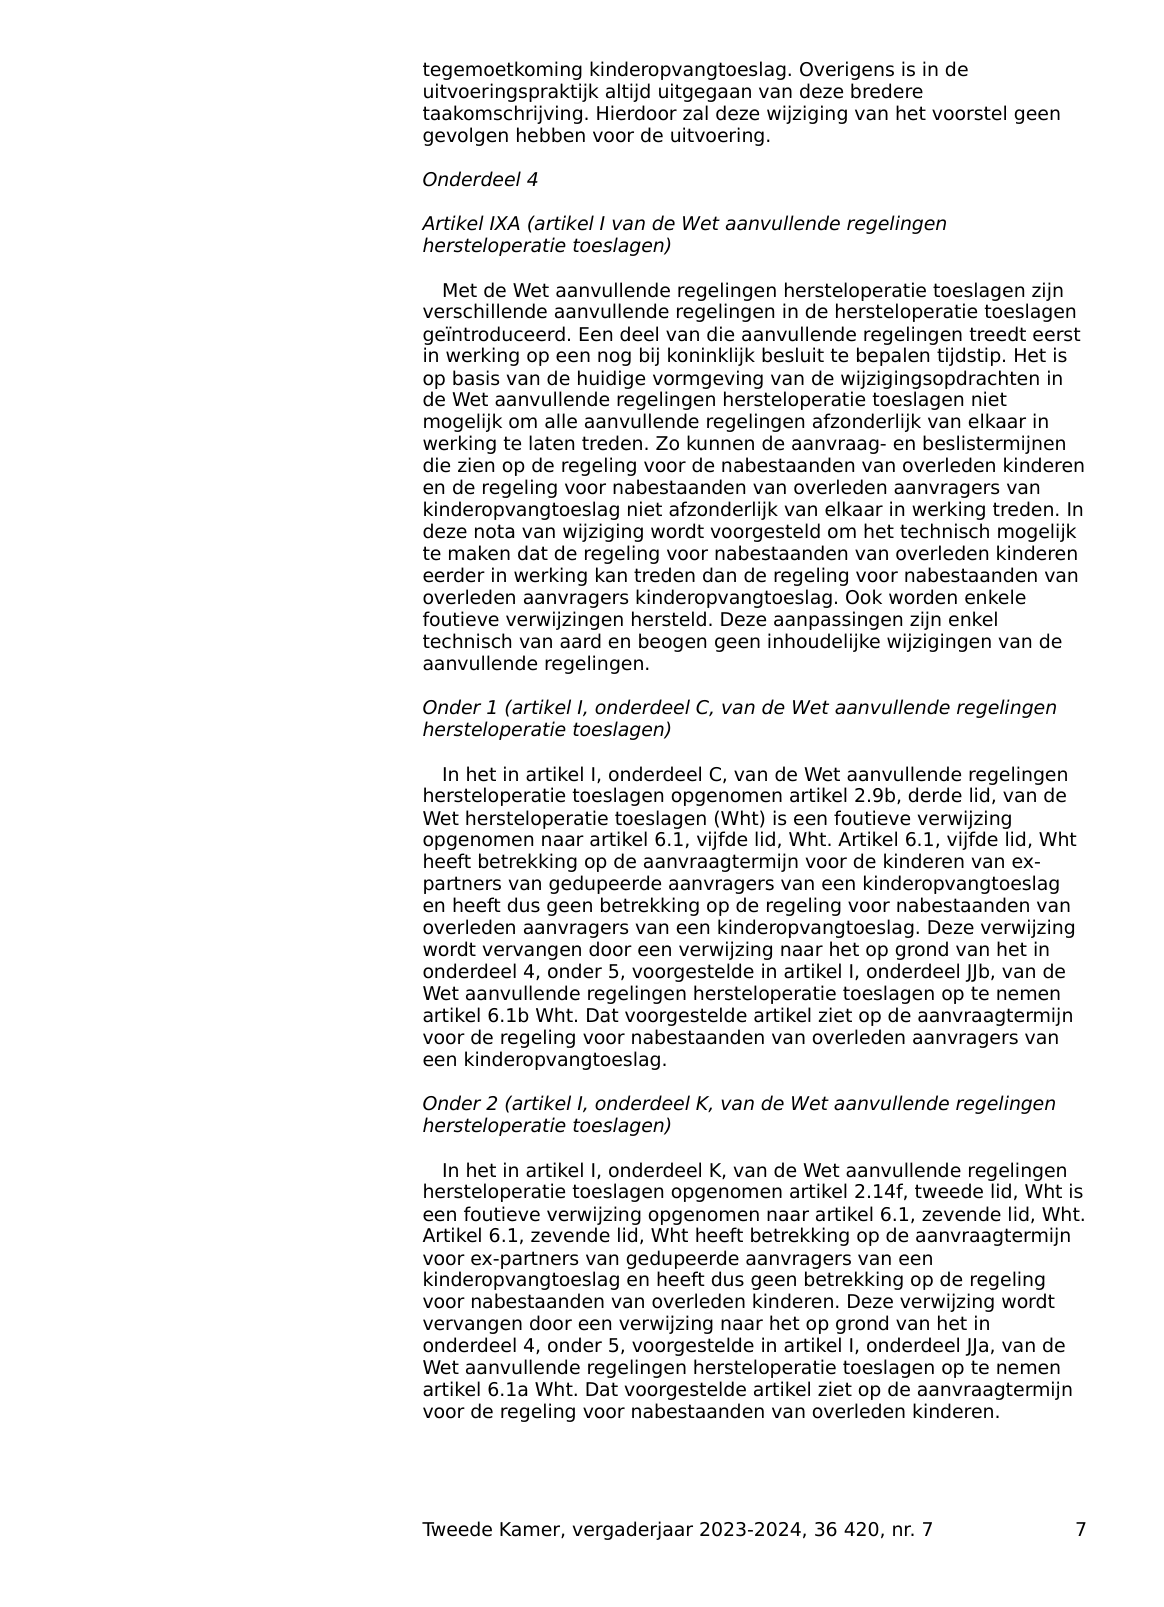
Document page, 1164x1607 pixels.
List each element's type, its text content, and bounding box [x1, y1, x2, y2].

subtitle Onder 2 (artikel I, onderdeel K, van de Wet aanvullende regelingen hersteloperatie toeslagen) [422, 1093, 1087, 1137]
text tegemoetkoming kinderopvangtoeslag. Overigens is in de uitvoeringspraktijk altijd uitgegaan van deze bredere taakomschrijving. Hierdoor zal deze wijziging van het voorstel geen gevolgen hebben voor de uitvoering. [422, 59, 1087, 147]
subtitle Onderdeel 4 [422, 169, 1087, 191]
text In het in artikel I, onderdeel C, van de Wet aanvullende regelingen hersteloperatie toeslagen opgenomen artikel 2.9b, derde lid, van de Wet hersteloperatie toeslagen (Wht) is een foutieve verwijzing opgenomen naar artikel 6.1, vijfde lid, Wht. Artikel 6.1, vijfde lid, Wht heeft betrekking op de aanvraagtermijn voor de kinderen van ex-partners van gedupeerde aanvragers van een kinderopvangtoeslag en heeft dus geen betrekking op de regeling voor nabestaanden van overleden aanvragers van een kinderopvangtoeslag. Deze verwijzing wordt vervangen door een verwijzing naar het op grond van het in onderdeel 4, onder 5, voorgestelde in artikel I, onderdeel JJb, van de Wet aanvullende regelingen hersteloperatie toeslagen op te nemen artikel 6.1b Wht. Dat voorgestelde artikel ziet op de aanvraagtermijn voor de regeling voor nabestaanden van overleden aanvragers van een kinderopvangtoeslag. [422, 763, 1087, 1071]
subtitle Artikel IXA (artikel I van de Wet aanvullende regelingen hersteloperatie toeslagen) [422, 213, 1087, 257]
text Met de Wet aanvullende regelingen hersteloperatie toeslagen zijn verschillende aanvullende regelingen in de hersteloperatie toeslagen geïntroduceerd. Een deel van die aanvullende regelingen treedt eerst in werking op een nog bij koninklijk besluit te bepalen tijdstip. Het is op basis van de huidige vormgeving van de wijzigingsopdrachten in de Wet aanvullende regelingen hersteloperatie toeslagen niet mogelijk om alle aanvullende regelingen afzonderlijk van elkaar in werking te laten treden. Zo kunnen de aanvraag- en beslistermijnen die zien op de regeling voor de nabestaanden van overleden kinderen en de regeling voor nabestaanden van overleden aanvragers van kinderopvangtoeslag niet afzonderlijk van elkaar in werking treden. In deze nota van wijziging wordt voorgesteld om het technisch mogelijk te maken dat de regeling voor nabestaanden van overleden kinderen eerder in werking kan treden dan de regeling voor nabestaanden van overleden aanvragers kinderopvangtoeslag. Ook worden enkele foutieve verwijzingen hersteld. Deze aanpassingen zijn enkel technisch van aard en beogen geen inhoudelijke wijzigingen van de aanvullende regelingen. [422, 279, 1087, 675]
subtitle Onder 1 (artikel I, onderdeel C, van de Wet aanvullende regelingen hersteloperatie toeslagen) [422, 697, 1087, 741]
text In het in artikel I, onderdeel K, van de Wet aanvullende regelingen hersteloperatie toeslagen opgenomen artikel 2.14f, tweede lid, Wht is een foutieve verwijzing opgenomen naar artikel 6.1, zevende lid, Wht. Artikel 6.1, zevende lid, Wht heeft betrekking op de aanvraagtermijn voor ex-partners van gedupeerde aanvragers van een kinderopvangtoeslag en heeft dus geen betrekking op de regeling voor nabestaanden van overleden kinderen. Deze verwijzing wordt vervangen door een verwijzing naar het op grond van het in onderdeel 4, onder 5, voorgestelde in artikel I, onderdeel JJa, van de Wet aanvullende regelingen hersteloperatie toeslagen op te nemen artikel 6.1a Wht. Dat voorgestelde artikel ziet op de aanvraagtermijn voor de regeling voor nabestaanden van overleden kinderen. [422, 1159, 1087, 1423]
